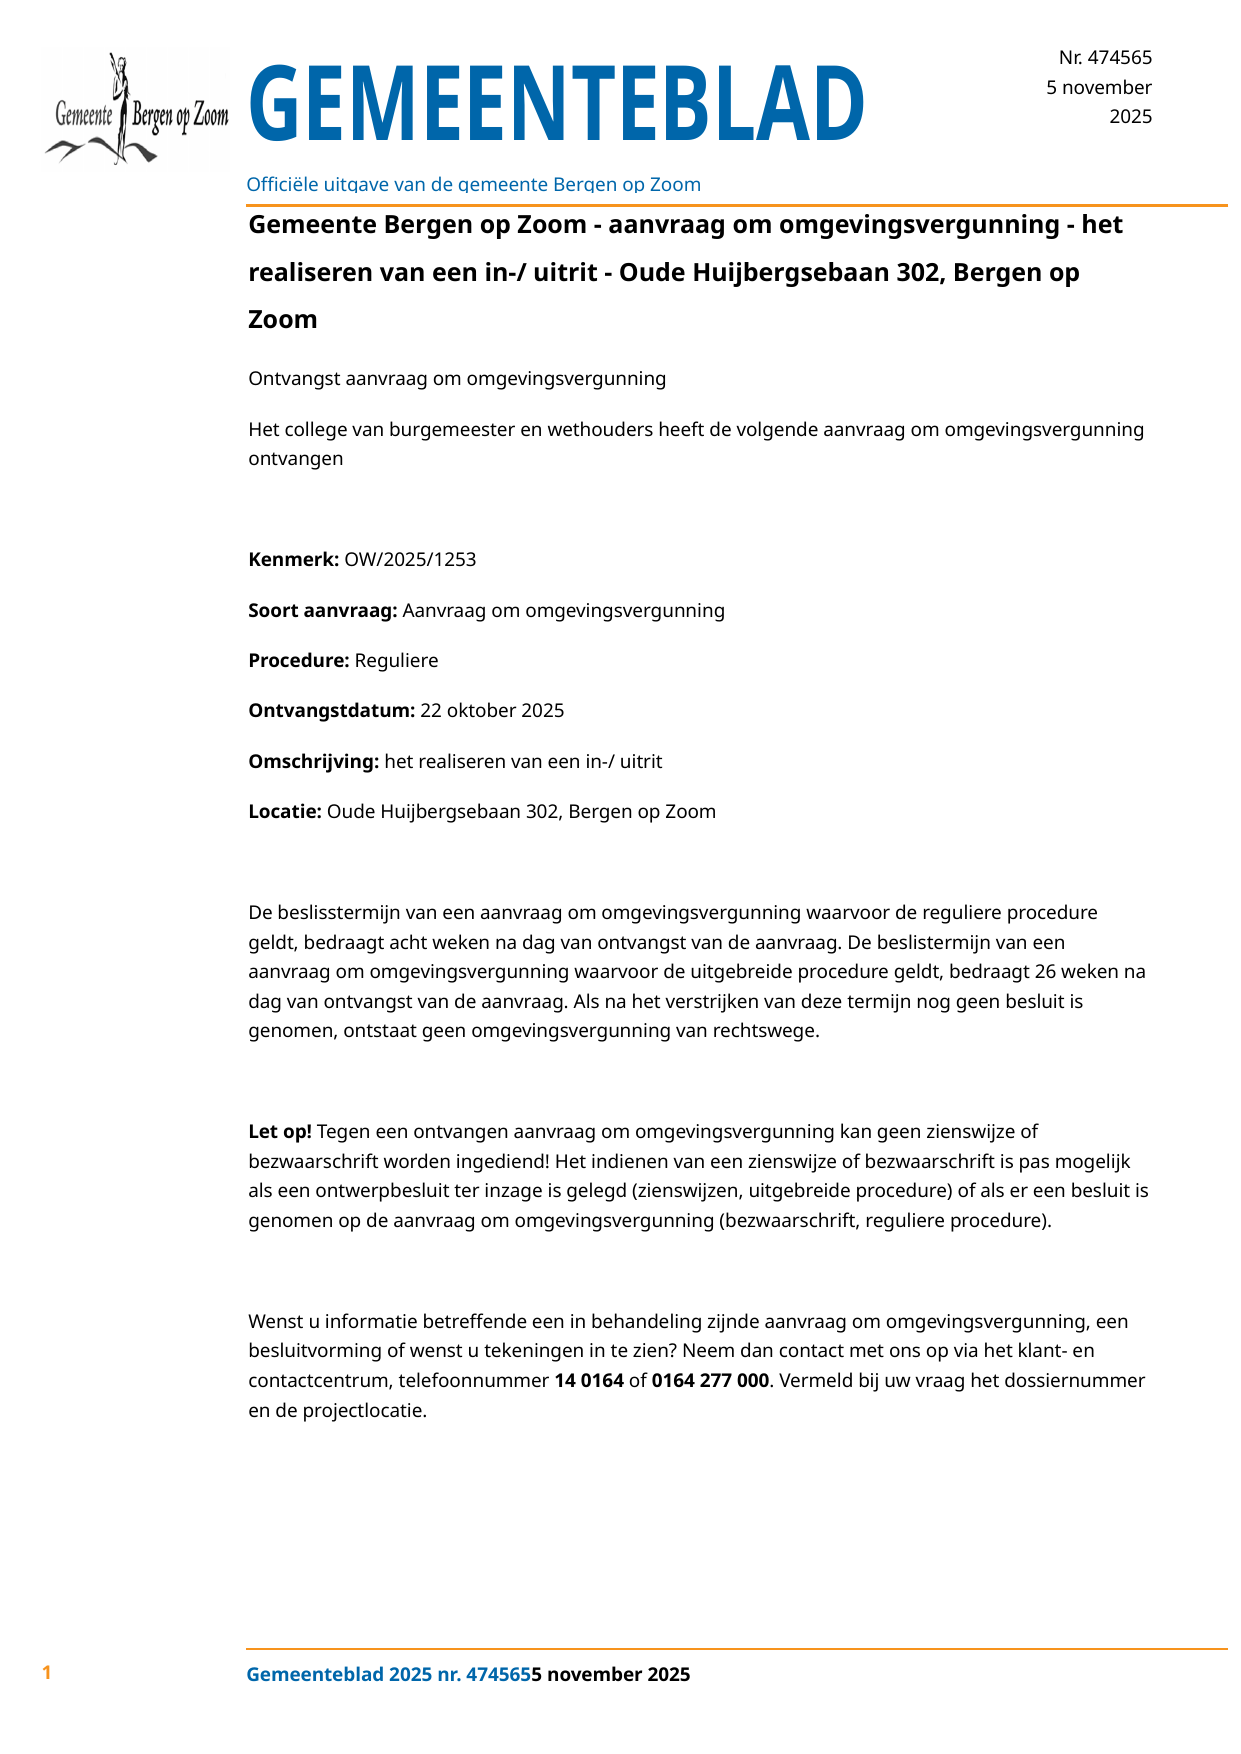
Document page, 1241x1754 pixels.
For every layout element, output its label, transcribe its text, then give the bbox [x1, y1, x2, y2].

text Gemeente Bergen op Zoom - aanvraag om omgevingsvergunning - het realiseren van een in-/ uitrit - Oude Huijbergsebaan 302, Bergen op Zoom [248, 207, 1152, 336]
text Ontvangst aanvraag om omgevingsvergunning [248, 366, 1152, 391]
text Het college van burgemeester en wethouders heeft de volgende aanvraag om omgevingsvergunning ontvangen [248, 416, 1152, 471]
text Locatie: Oude Huijbergsebaan 302, Bergen op Zoom [248, 798, 1152, 824]
text Ontvangstdatum: 22 oktober 2025 [248, 698, 1152, 723]
text Kenmerk: OW/2025/1253 [248, 546, 1152, 572]
text De beslisstermijn van een aanvraag om omgevingsvergunning waarvoor de reguliere procedure geldt, bedraagt acht weken na dag van ontvangst van de aanvraag. De beslistermijn van een aanvraag om omgevingsvergunning waarvoor de uitgebreide procedure geldt, bedraagt 26 weken na dag van ontvangst van de aanvraag. Als na het verstrijken van deze termijn nog geen besluit is genomen, ontstaat geen omgevingsvergunning van rechtswege. [248, 899, 1152, 1043]
text Soort aanvraag: Aanvraag om omgevingsvergunning [248, 597, 1152, 622]
text Procedure: Reguliere [248, 647, 1152, 673]
picture [41, 47, 231, 172]
text Wenst u informatie betreffende een in behandeling zijnde aanvraag om omgevingsvergunning, een besluitvorming of wenst u tekeningen in te zien? Neem dan contact met ons op via het klant- en contactcentrum, telefoonnummer 14 0164 of 0164 277 000. Vermeld bij uw vraag het dossiernummer en de projectlocatie. [248, 1308, 1152, 1422]
text Let op! Tegen een ontvangen aanvraag om omgevingsvergunning kan geen zienswijze of bezwaarschrift worden ingediend! Het indienen van een zienswijze of bezwaarschrift is pas mogelijk als een ontwerpbesluit ter inzage is gelegd (zienswijzen, uitgebreide procedure) of als er een besluit is genomen op de aanvraag om omgevingsvergunning (bezwaarschrift, reguliere procedure). [248, 1118, 1152, 1233]
text Omschrijving: het realiseren van een in-/ uitrit [248, 748, 1152, 774]
